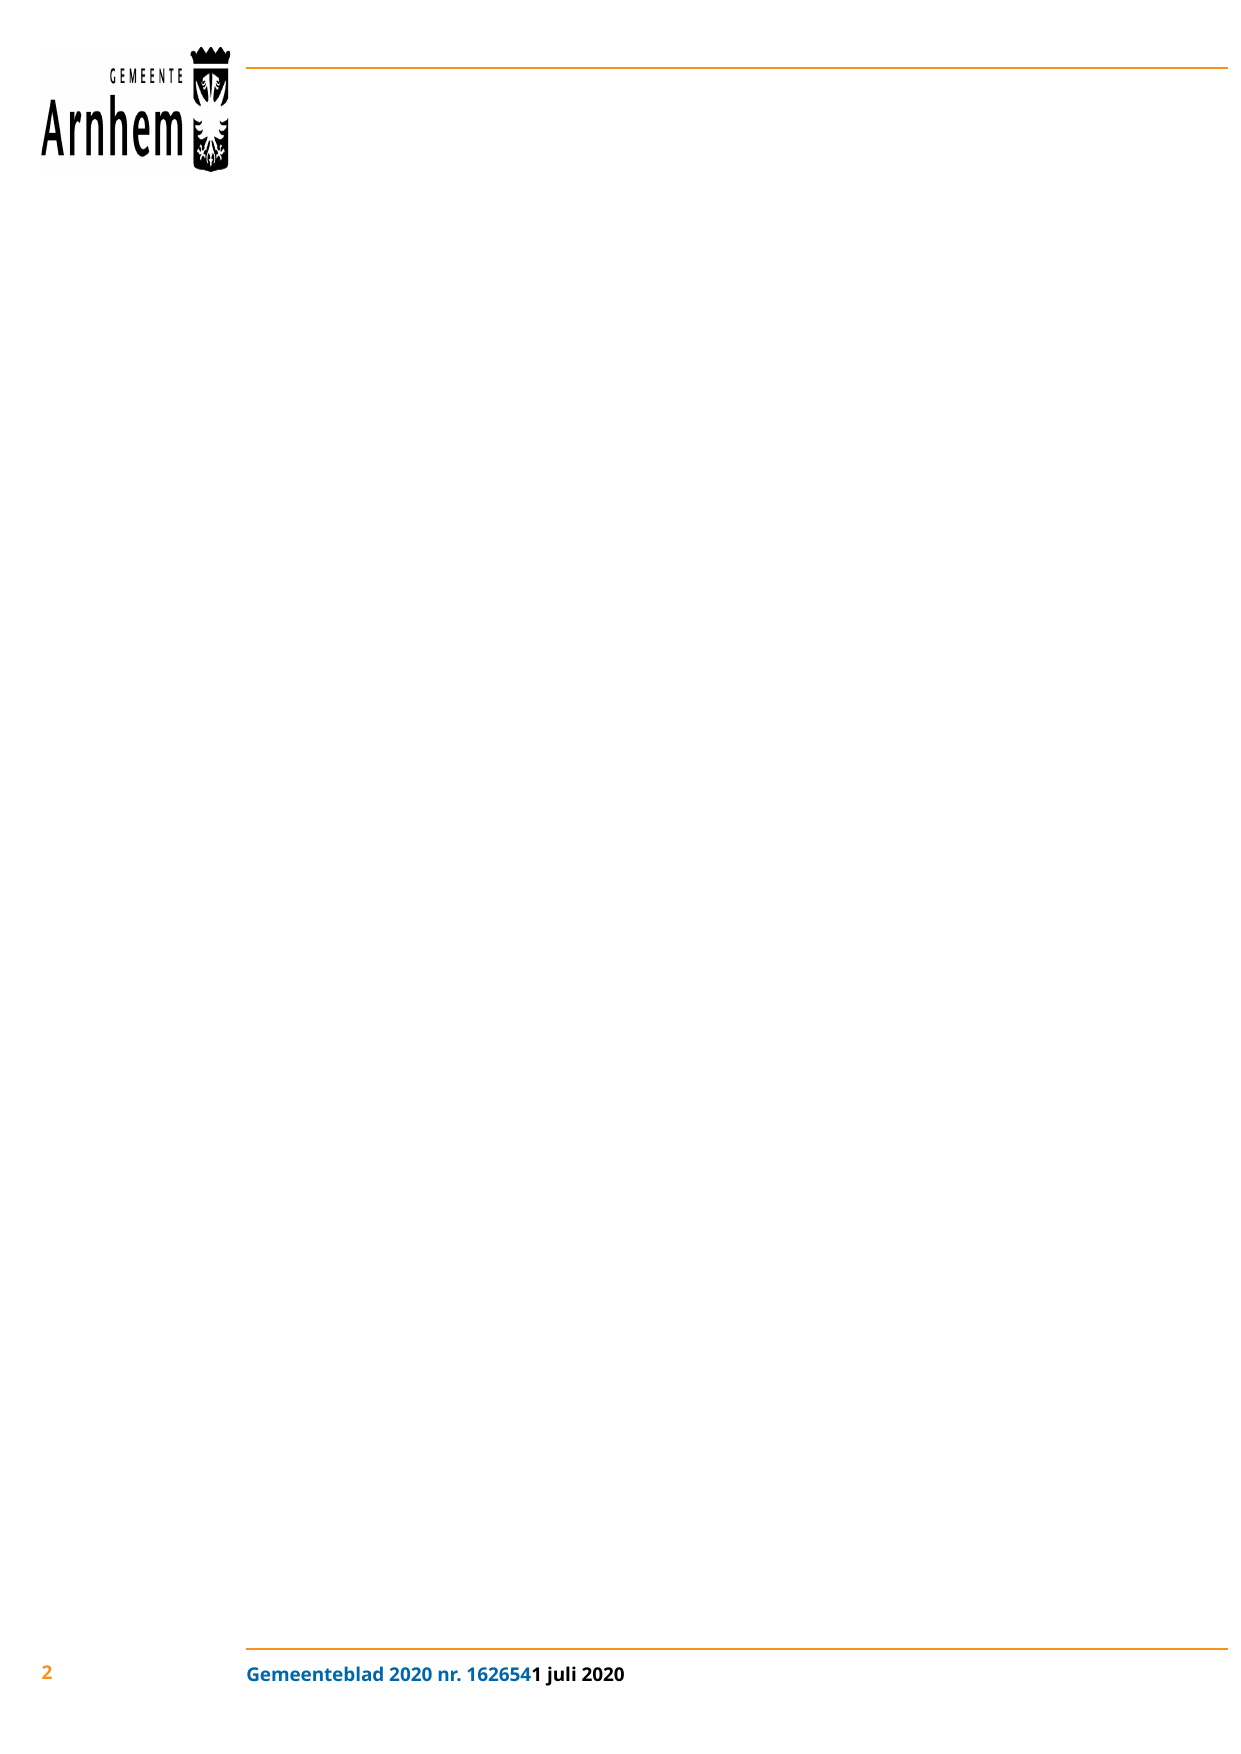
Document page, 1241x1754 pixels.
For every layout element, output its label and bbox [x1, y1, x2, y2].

picture [41, 47, 231, 172]
